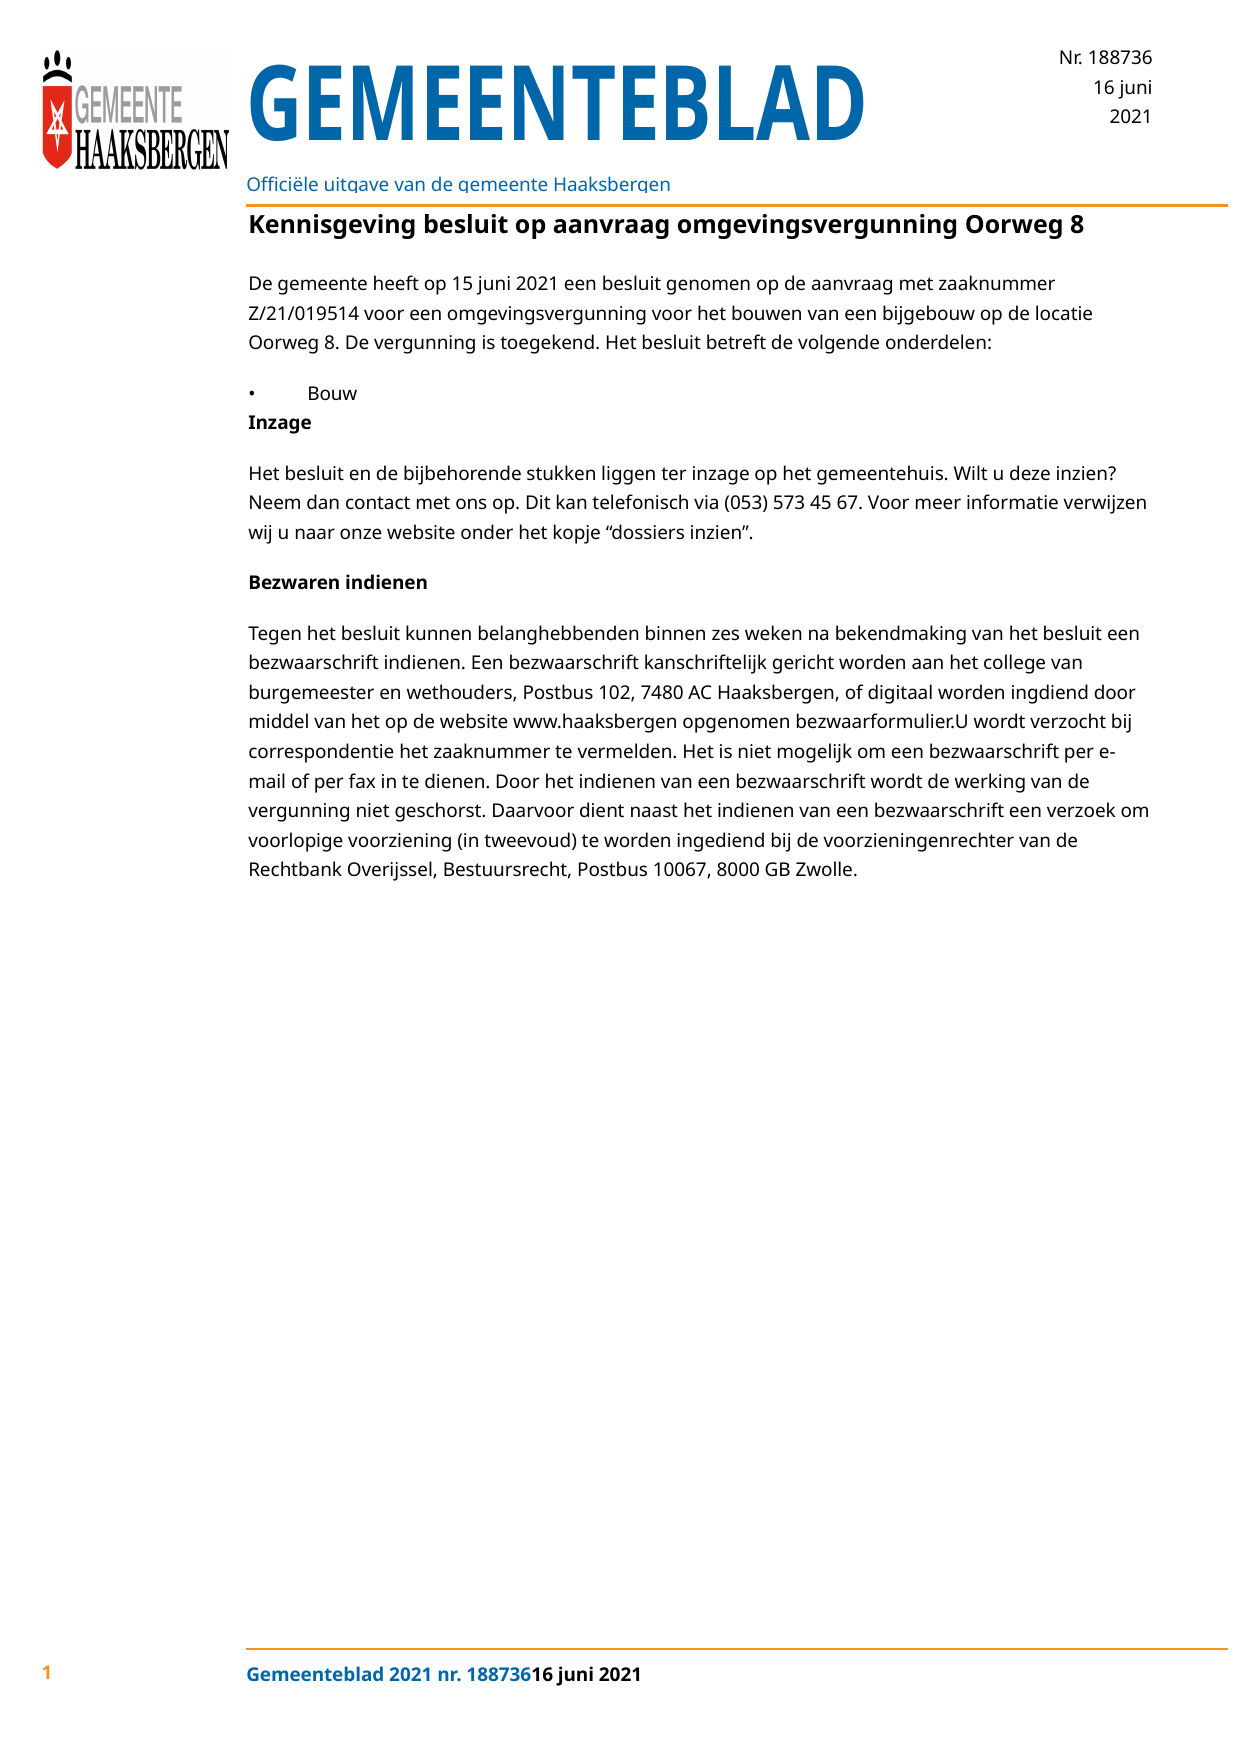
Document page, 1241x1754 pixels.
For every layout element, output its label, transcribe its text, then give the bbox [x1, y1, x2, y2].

picture [41, 47, 231, 172]
text Inzage [248, 409, 1152, 435]
text De gemeente heeft op 15 juni 2021 een besluit genomen op de aanvraag met zaaknummer Z/21/019514 voor een omgevingsvergunning voor het bouwen van een bijgebouw op de locatie Oorweg 8. De vergunning is toegekend. Het besluit betreft de volgende onderdelen: [248, 270, 1152, 355]
list Bouw [248, 380, 1152, 406]
text Kennisgeving besluit op aanvraag omgevingsvergunning Oorweg 8 [248, 207, 1152, 241]
text Bezwaren indienen [248, 569, 1152, 595]
text Het besluit en de bijbehorende stukken liggen ter inzage op het gemeentehuis. Wilt u deze inzien? Neem dan contact met ons op. Dit kan telefonisch via (053) 573 45 67. Voor meer informatie verwijzen wij u naar onze website onder het kopje “dossiers inzien”. [248, 460, 1152, 545]
text Tegen het besluit kunnen belanghebbenden binnen zes weken na bekendmaking van het besluit een bezwaarschrift indienen. Een bezwaarschrift kanschriftelijk gericht worden aan het college van burgemeester en wethouders, Postbus 102, 7480 AC Haaksbergen, of digitaal worden ingdiend door middel van het op de website www.haaksbergen opgenomen bezwaarformulier.U wordt verzocht bij correspondentie het zaaknummer te vermelden. Het is niet mogelijk om een bezwaarschrift per e-mail of per fax in te dienen. Door het indienen van een bezwaarschrift wordt de werking van de vergunning niet geschorst. Daarvoor dient naast het indienen van een bezwaarschrift een verzoek om voorlopige voorziening (in tweevoud) te worden ingediend bij de voorzieningenrechter van de Rechtbank Overijssel, Bestuursrecht, Postbus 10067, 8000 GB Zwolle. [248, 620, 1152, 882]
